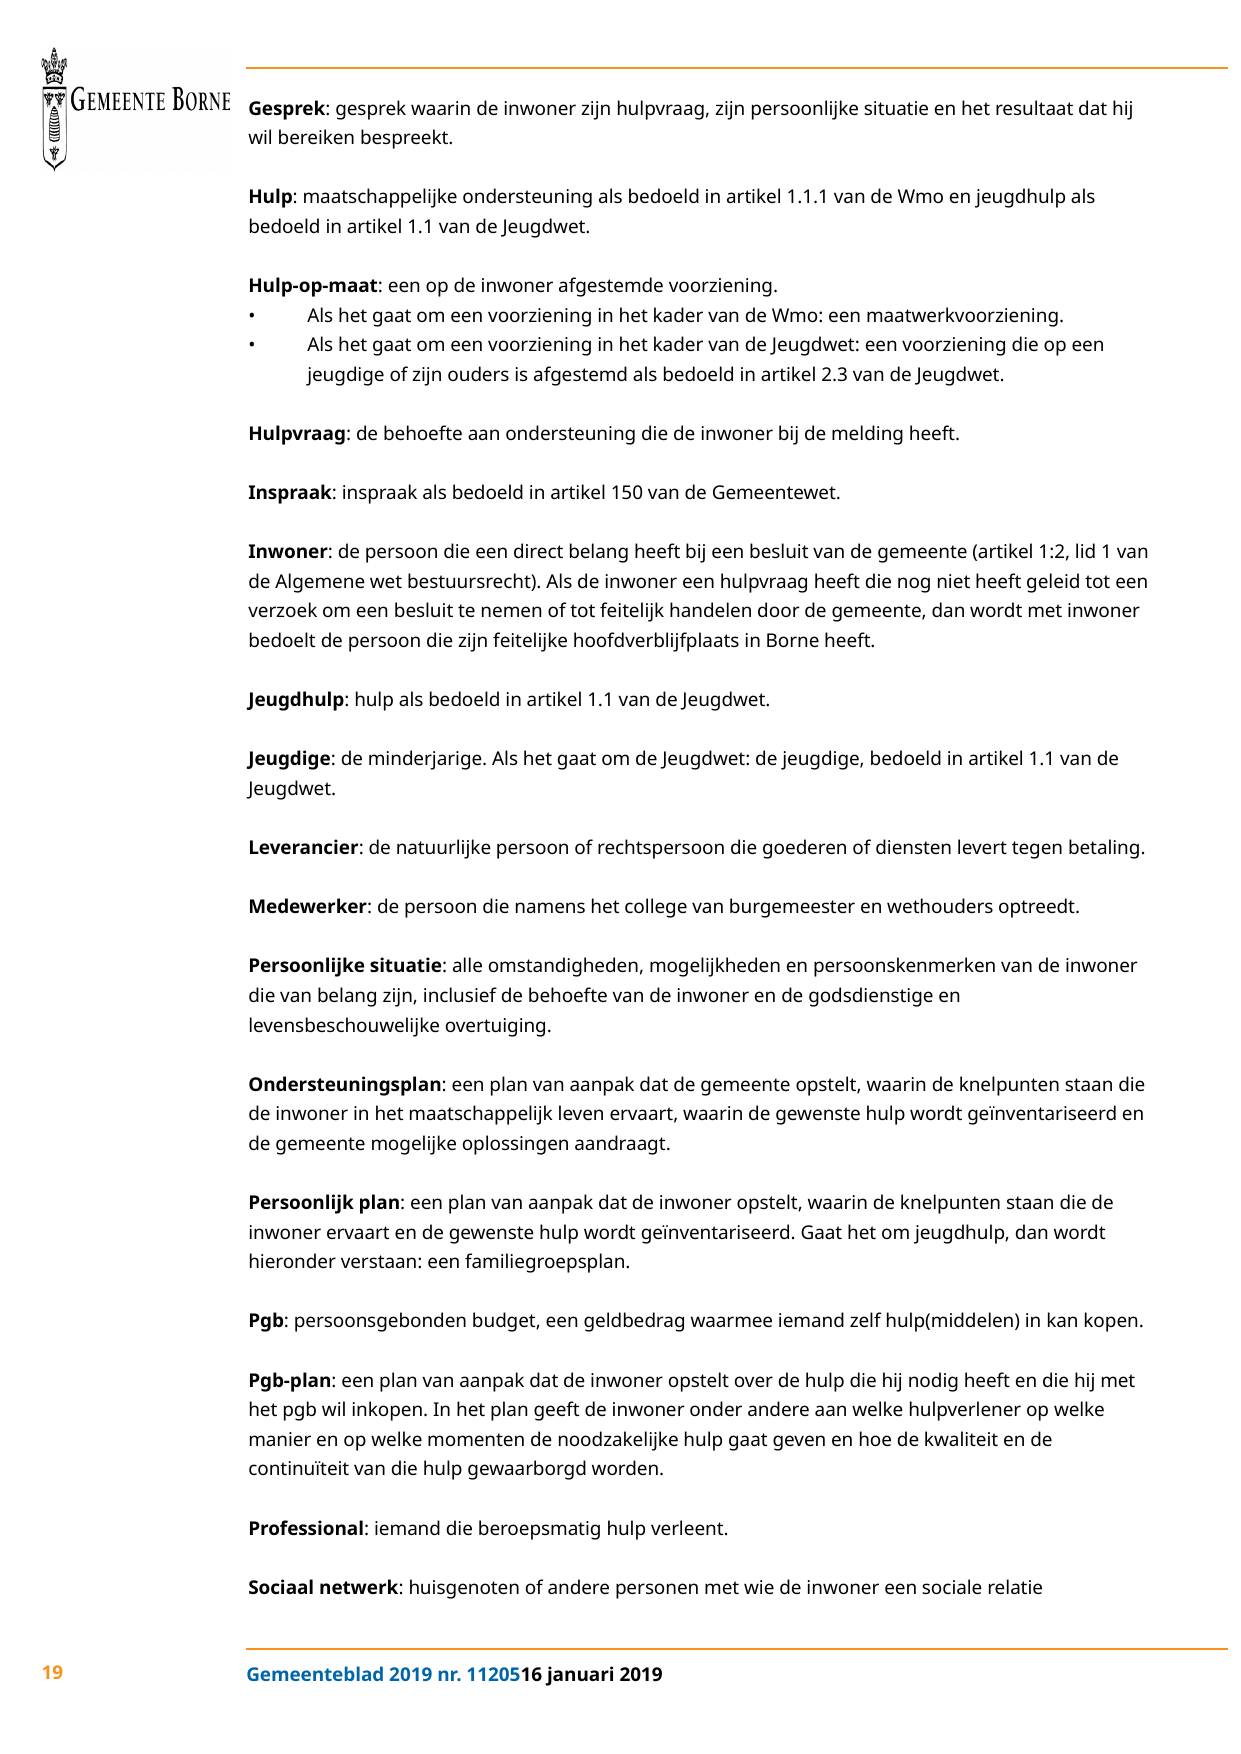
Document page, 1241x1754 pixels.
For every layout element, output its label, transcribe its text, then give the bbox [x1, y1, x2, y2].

text Pgb-plan: een plan van aanpak dat de inwoner opstelt over de hulp die hij nodig heeft en die hij met het pgb wil inkopen. In het plan geeft de inwoner onder andere aan welke hulpverlener op welke manier en op welke momenten de noodzakelijke hulp gaat geven en hoe de kwaliteit en de continuïteit van die hulp gewaarborgd worden. [248, 1367, 1152, 1481]
list Als het gaat om een voorziening in het kader van de Wmo: een maatwerkvoorziening. [248, 302, 1152, 328]
text Pgb: persoonsgebonden budget, een geldbedrag waarmee iemand zelf hulp(middelen) in kan kopen. [248, 1308, 1152, 1333]
text Professional: iemand die beroepsmatig hulp verleent. [248, 1515, 1152, 1541]
text Leverancier: de natuurlijke persoon of rechtspersoon die goederen of diensten levert tegen betaling. [248, 834, 1152, 860]
text Persoonlijke situatie: alle omstandigheden, mogelijkheden en persoonskenmerken van de inwoner die van belang zijn, inclusief de behoefte van de inwoner en de godsdienstige en levensbeschouwelijke overtuiging. [248, 953, 1152, 1038]
text Sociaal netwerk: huisgenoten of andere personen met wie de inwoner een sociale relatie [248, 1574, 1152, 1600]
text Hulp: maatschappelijke ondersteuning als bedoeld in artikel 1.1.1 van de Wmo en jeugdhulp als bedoeld in artikel 1.1 van de Jeugdwet. [248, 183, 1152, 239]
text Hulpvraag: de behoefte aan ondersteuning die de inwoner bij de melding heeft. [248, 420, 1152, 446]
text Inwoner: de persoon die een direct belang heeft bij een besluit van de gemeente (artikel 1:2, lid 1 van de Algemene wet bestuursrecht). Als de inwoner een hulpvraag heeft die nog niet heeft geleid tot een verzoek om een besluit te nemen of tot feitelijk handelen door de gemeente, dan wordt met inwoner bedoelt de persoon die zijn feitelijke hoofdverblijfplaats in Borne heeft. [248, 538, 1152, 653]
text Jeugdhulp: hulp als bedoeld in artikel 1.1 van de Jeugdwet. [248, 686, 1152, 712]
text Persoonlijk plan: een plan van aanpak dat de inwoner opstelt, waarin de knelpunten staan die de inwoner ervaart en de gewenste hulp wordt geïnventariseerd. Gaat het om jeugdhulp, dan wordt hieronder verstaan: een familiegroepsplan. [248, 1189, 1152, 1274]
text Inspraak: inspraak als bedoeld in artikel 150 van de Gemeentewet. [248, 479, 1152, 505]
list Als het gaat om een voorziening in het kader van de Jeugdwet: een voorziening die op een jeugdige of zijn ouders is afgestemd als bedoeld in artikel 2.3 van de Jeugdwet. [248, 331, 1152, 387]
text Jeugdige: de minderjarige. Als het gaat om de Jeugdwet: de jeugdige, bedoeld in artikel 1.1 van de Jeugdwet. [248, 746, 1152, 801]
text Gesprek: gesprek waarin de inwoner zijn hulpvraag, zijn persoonlijke situatie en het resultaat dat hij wil bereiken bespreekt. [248, 95, 1152, 150]
text Medewerker: de persoon die namens het college van burgemeester en wethouders optreedt. [248, 893, 1152, 919]
text Ondersteuningsplan: een plan van aanpak dat de gemeente opstelt, waarin de knelpunten staan die de inwoner in het maatschappelijk leven ervaart, waarin de gewenste hulp wordt geïnventariseerd en de gemeente mogelijke oplossingen aandraagt. [248, 1071, 1152, 1156]
picture [41, 47, 231, 172]
text Hulp-op-maat: een op de inwoner afgestemde voorziening. [248, 272, 1152, 298]
